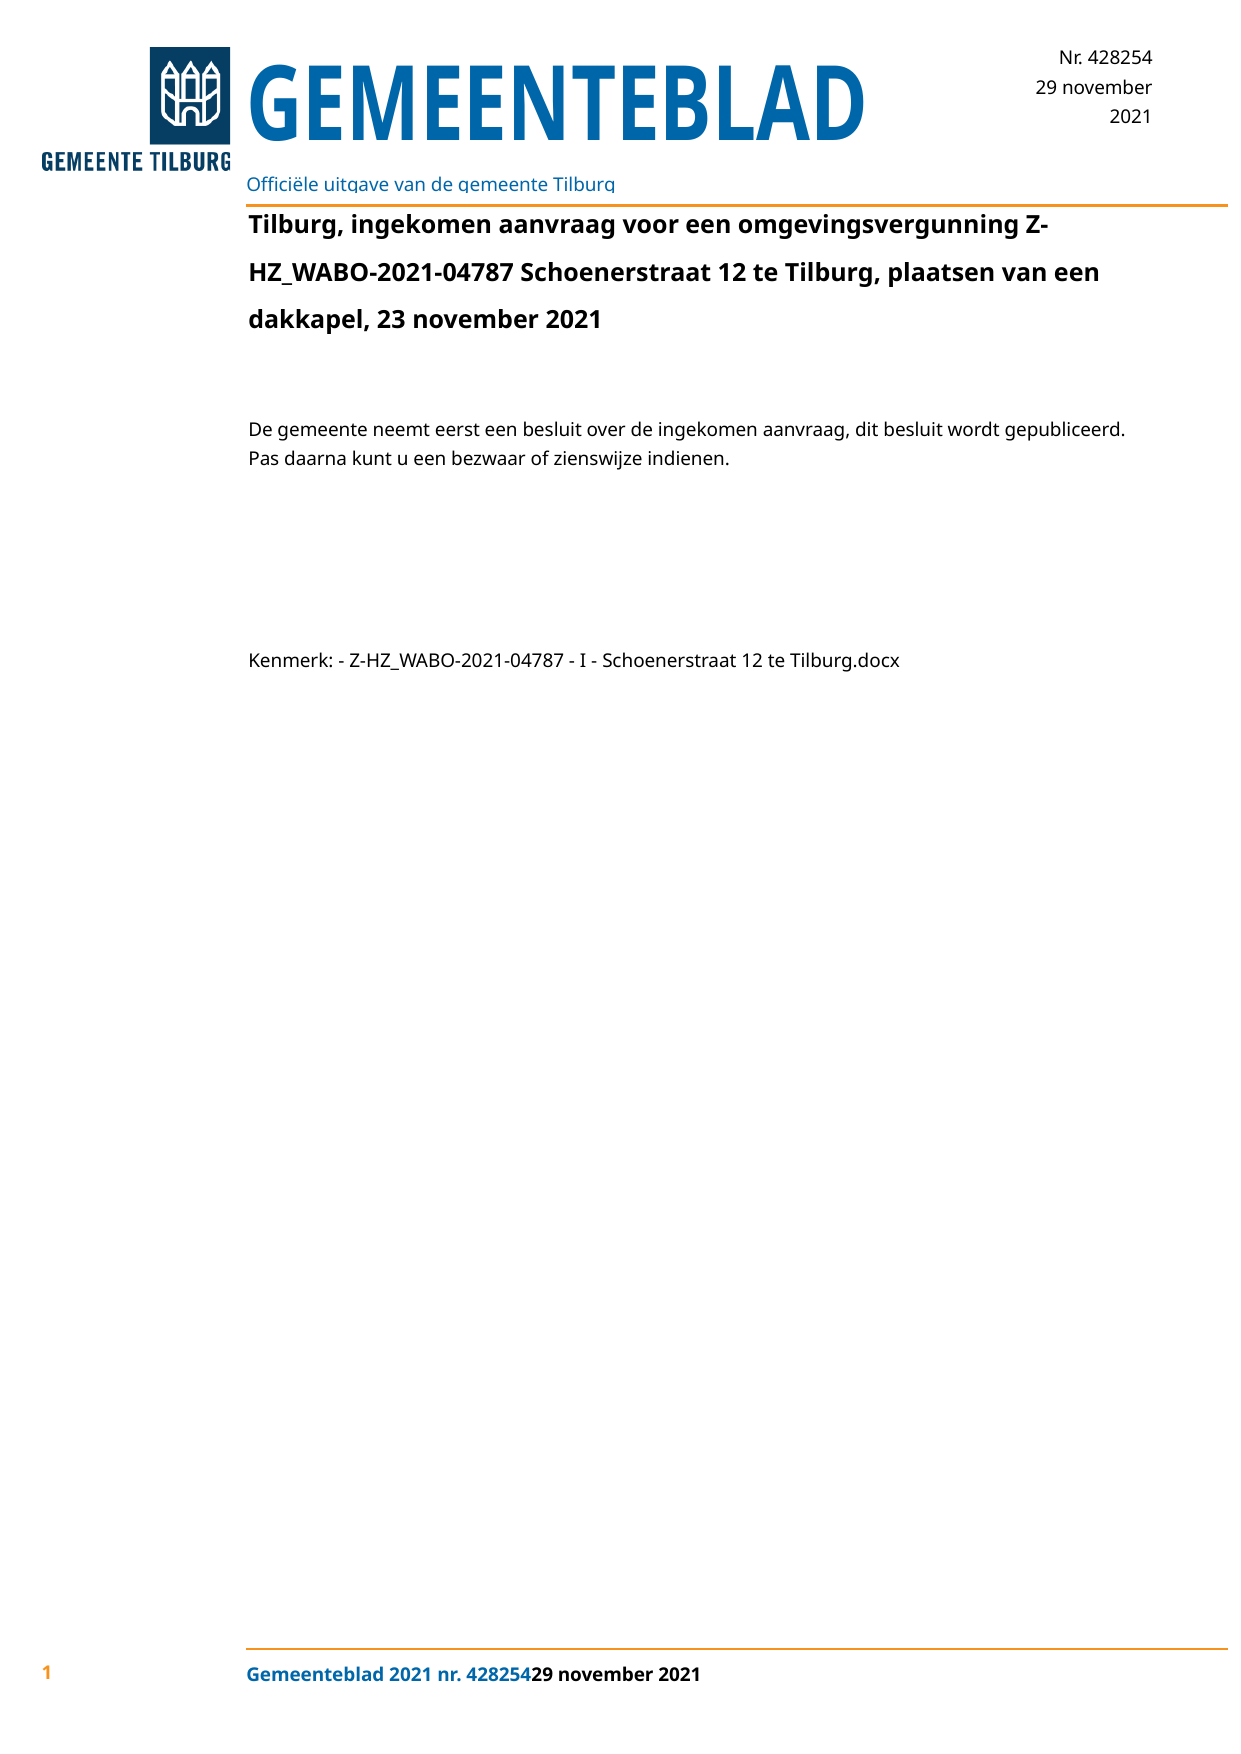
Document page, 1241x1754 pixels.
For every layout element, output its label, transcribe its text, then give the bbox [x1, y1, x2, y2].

text Kenmerk: - Z-HZ_WABO-2021-04787 - I - Schoenerstraat 12 te Tilburg.docx [248, 647, 1152, 673]
picture [41, 47, 231, 172]
text Tilburg, ingekomen aanvraag voor een omgevingsvergunning Z-HZ_WABO-2021-04787 Schoenerstraat 12 te Tilburg, plaatsen van een dakkapel, 23 november 2021 [248, 207, 1152, 336]
text De gemeente neemt eerst een besluit over de ingekomen aanvraag, dit besluit wordt gepubliceerd. Pas daarna kunt u een bezwaar of zienswijze indienen. [248, 416, 1152, 471]
